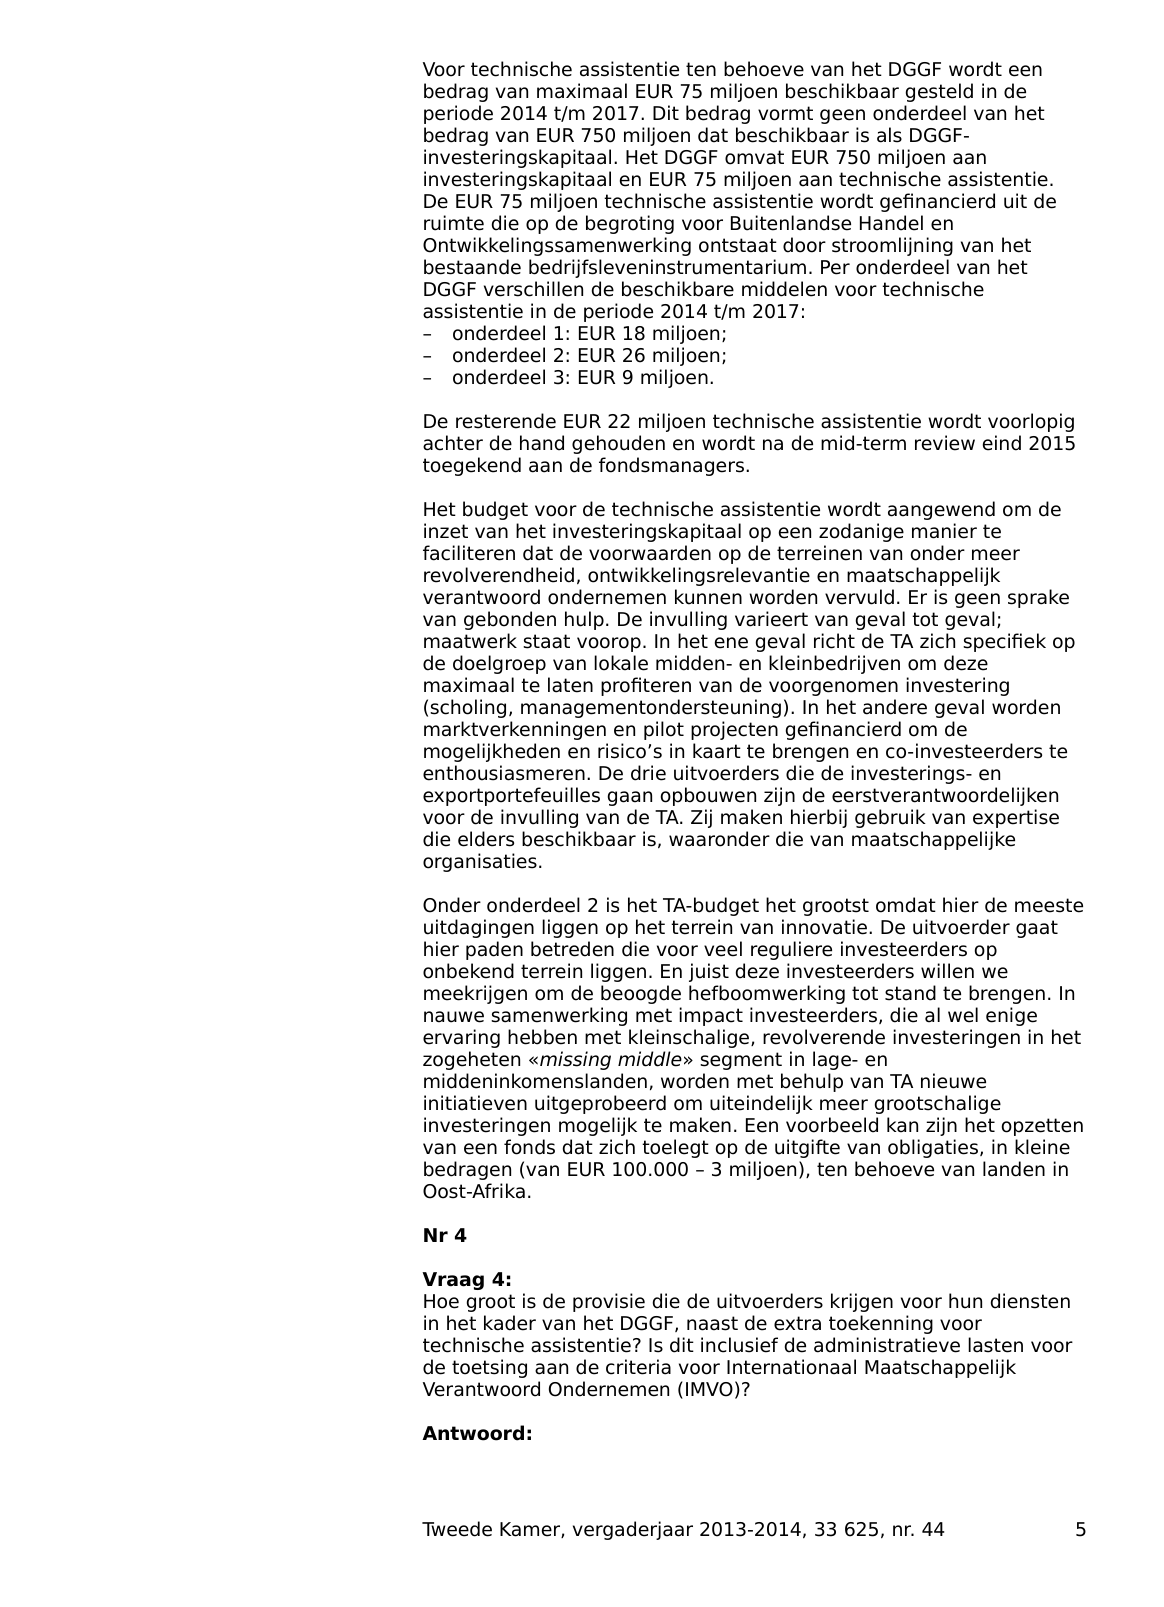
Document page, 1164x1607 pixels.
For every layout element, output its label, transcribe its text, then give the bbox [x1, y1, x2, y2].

text De resterende EUR 22 miljoen technische assistentie wordt voorlopig achter de hand gehouden en wordt na de mid-term review eind 2015 toegekend aan de fondsmanagers. [422, 411, 1087, 477]
text Onder onderdeel 2 is het TA-budget het grootst omdat hier de meeste uitdagingen liggen op het terrein van innovatie. De uitvoerder gaat hier paden betreden die voor veel reguliere investeerders op onbekend terrein liggen. En juist deze investeerders willen we meekrijgen om de beoogde hefboomwerking tot stand te brengen. In nauwe samenwerking met impact investeerders, die al wel enige ervaring hebben met kleinschalige, revolverende investeringen in het zogeheten «missing middle» segment in lage- en middeninkomenslanden, worden met behulp van TA nieuwe initiatieven uitgeprobeerd om uiteindelijk meer grootschalige investeringen mogelijk te maken. Een voorbeeld kan zijn het opzetten van een fonds dat zich toelegt op de uitgifte van obligaties, in kleine bedragen (van EUR 100.000 – 3 miljoen), ten behoeve van landen in Oost-Afrika. [422, 895, 1087, 1203]
subtitle Nr 4 [422, 1225, 1087, 1247]
text – onderdeel 1: EUR 18 miljoen; [422, 323, 1087, 345]
text Antwoord: [422, 1423, 1087, 1445]
text Hoe groot is de provisie die de uitvoerders krijgen voor hun diensten in het kader van het DGGF, naast de extra toekenning voor technische assistentie? Is dit inclusief de administratieve lasten voor de toetsing aan de criteria voor Internationaal Maatschappelijk Verantwoord Ondernemen (IMVO)? [422, 1291, 1087, 1401]
text Het budget voor de technische assistentie wordt aangewend om de inzet van het investeringskapitaal op een zodanige manier te faciliteren dat de voorwaarden op de terreinen van onder meer revolverendheid, ontwikkelingsrelevantie en maatschappelijk verantwoord ondernemen kunnen worden vervuld. Er is geen sprake van gebonden hulp. De invulling varieert van geval tot geval; maatwerk staat voorop. In het ene geval richt de TA zich specifiek op de doelgroep van lokale midden- en kleinbedrijven om deze maximaal te laten profiteren van de voorgenomen investering (scholing, managementondersteuning). In het andere geval worden marktverkenningen en pilot projecten gefinancierd om de mogelijkheden en risico’s in kaart te brengen en co-investeerders te enthousiasmeren. De drie uitvoerders die de investerings- en exportportefeuilles gaan opbouwen zijn de eerstverantwoordelijken voor de invulling van de TA. Zij maken hierbij gebruik van expertise die elders beschikbaar is, waaronder die van maatschappelijke organisaties. [422, 499, 1087, 873]
text – onderdeel 2: EUR 26 miljoen; [422, 345, 1087, 367]
text Voor technische assistentie ten behoeve van het DGGF wordt een bedrag van maximaal EUR 75 miljoen beschikbaar gesteld in de periode 2014 t/m 2017. Dit bedrag vormt geen onderdeel van het bedrag van EUR 750 miljoen dat beschikbaar is als DGGF-investeringskapitaal. Het DGGF omvat EUR 750 miljoen aan investeringskapitaal en EUR 75 miljoen aan technische assistentie. De EUR 75 miljoen technische assistentie wordt gefinancierd uit de ruimte die op de begroting voor Buitenlandse Handel en Ontwikkelingssamenwerking ontstaat door stroomlijning van het bestaande bedrijfsleveninstrumentarium. Per onderdeel van het DGGF verschillen de beschikbare middelen voor technische assistentie in de periode 2014 t/m 2017: [422, 59, 1087, 323]
text – onderdeel 3: EUR 9 miljoen. [422, 367, 1087, 389]
text Vraag 4: [422, 1269, 1087, 1291]
